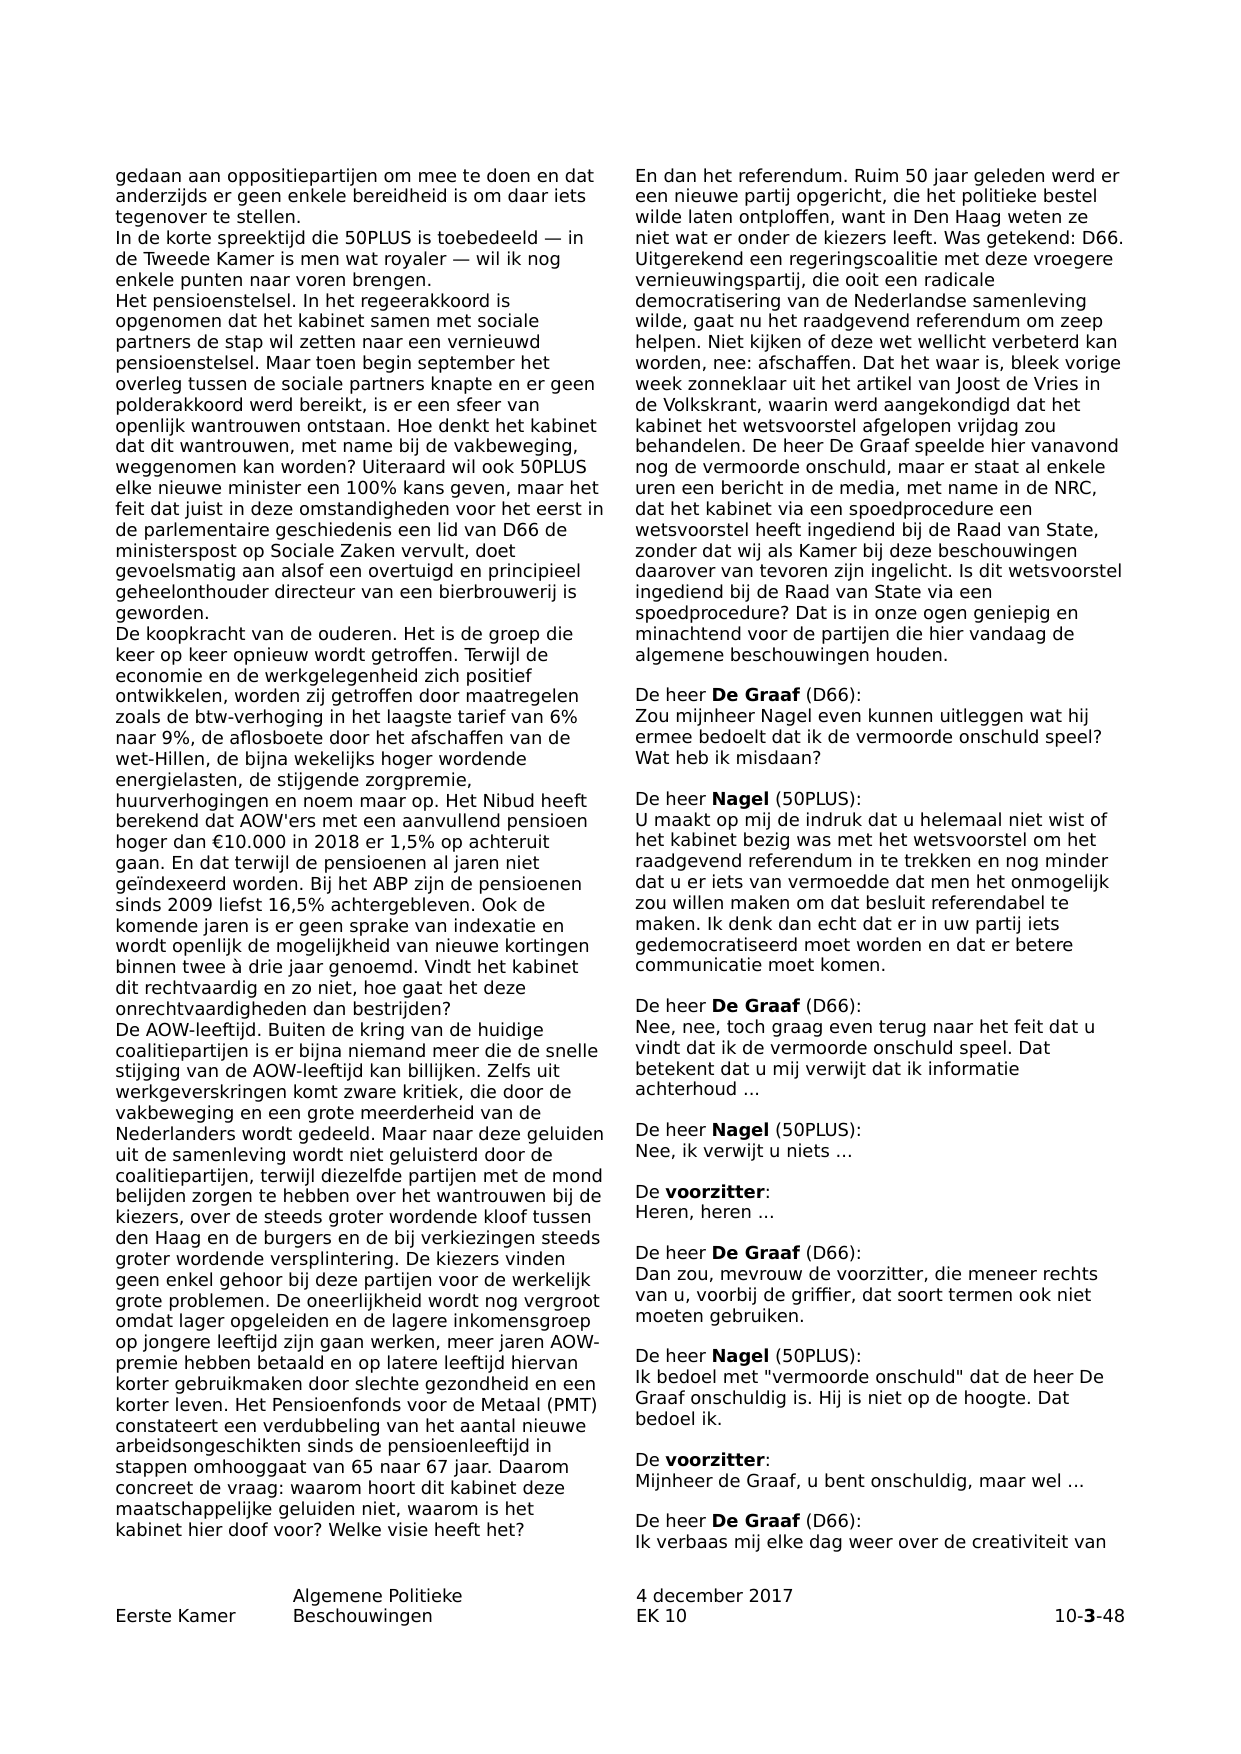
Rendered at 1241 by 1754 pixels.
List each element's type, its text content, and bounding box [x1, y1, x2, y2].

text De heer De Graaf (D66): [635, 1511, 1125, 1532]
text Ik verbaas mij elke dag weer over de creativiteit van [635, 1532, 1125, 1553]
text De AOW-leeftijd. Buiten de kring van de huidige coalitiepartijen is er bijna niemand meer die de snelle stijging van de AOW-leeftijd kan billijken. Zelfs uit werkgeverskringen komt zware kritiek, die door de vakbeweging en een grote meerderheid van de Nederlanders wordt gedeeld. Maar naar deze geluiden uit de samenleving wordt niet geluisterd door de coalitiepartijen, terwijl diezelfde partijen met de mond belijden zorgen te hebben over het wantrouwen bij de kiezers, over de steeds groter wordende kloof tussen den Haag en de burgers en de bij verkiezingen steeds groter wordende versplintering. De kiezers vinden geen enkel gehoor bij deze partijen voor de werkelijk grote problemen. De oneerlijkheid wordt nog vergroot omdat lager opgeleiden en de lagere inkomensgroep op jongere leeftijd zijn gaan werken, meer jaren AOW-premie hebben betaald en op latere leeftijd hiervan korter gebruikmaken door slechte gezondheid en een korter leven. Het Pensioenfonds voor de Metaal (PMT) constateert een verdubbeling van het aantal nieuwe arbeidsongeschikten sinds de pensioenleeftijd in stappen omhooggaat van 65 naar 67 jaar. Daarom concreet de vraag: waarom hoort dit kabinet deze maatschappelijke geluiden niet, waarom is het kabinet hier doof voor? Welke visie heeft het? [115, 1019, 605, 1540]
text U maakt op mij de indruk dat u helemaal niet wist of het kabinet bezig was met het wetsvoorstel om het raadgevend referendum in te trekken en nog minder dat u er iets van vermoedde dat men het onmogelijk zou willen maken om dat besluit referendabel te maken. Ik denk dan echt dat er in uw partij iets gedemocratiseerd moet worden en dat er betere communicatie moet komen. [635, 809, 1125, 976]
text De voorzitter: [635, 1182, 1125, 1202]
text gedaan aan oppositiepartijen om mee te doen en dat anderzijds er geen enkele bereidheid is om daar iets tegenover te stellen. [115, 165, 605, 228]
text Zou mijnheer Nagel even kunnen uitleggen wat hij ermee bedoelt dat ik de vermoorde onschuld speel? Wat heb ik misdaan? [635, 706, 1125, 768]
text De heer Nagel (50PLUS): [635, 1346, 1125, 1367]
text De heer Nagel (50PLUS): [635, 1120, 1125, 1141]
text Het pensioenstelsel. In het regeerakkoord is opgenomen dat het kabinet samen met sociale partners de stap wil zetten naar een vernieuwd pensioenstelsel. Maar toen begin september het overleg tussen de sociale partners knapte en er geen polderakkoord werd bereikt, is er een sfeer van openlijk wantrouwen ontstaan. Hoe denkt het kabinet dat dit wantrouwen, met name bij de vakbeweging, weggenomen kan worden? Uiteraard wil ook 50PLUS elke nieuwe minister een 100% kans geven, maar het feit dat juist in deze omstandigheden voor het eerst in de parlementaire geschiedenis een lid van D66 de ministerspost op Sociale Zaken vervult, doet gevoelsmatig aan alsof een overtuigd en principieel geheelonthouder directeur van een bierbrouwerij is geworden. [115, 290, 605, 624]
text Heren, heren ... [635, 1202, 1125, 1223]
text Nee, ik verwijt u niets ... [635, 1141, 1125, 1162]
text Nee, nee, toch graag even terug naar het feit dat u vindt dat ik de vermoorde onschuld speel. Dat betekent dat u mij verwijt dat ik informatie achterhoud ... [635, 1017, 1125, 1100]
text De koopkracht van de ouderen. Het is de groep die keer op keer opnieuw wordt getroffen. Terwijl de economie en de werkgelegenheid zich positief ontwikkelen, worden zij getroffen door maatregelen zoals de btw-verhoging in het laagste tarief van 6% naar 9%, de aflosboete door het afschaffen van de wet-Hillen, de bijna wekelijks hoger wordende energielasten, de stijgende zorgpremie, huurverhogingen en noem maar op. Het Nibud heeft berekend dat AOW'ers met een aanvullend pensioen hoger dan €10.000 in 2018 er 1,5% op achteruit gaan. En dat terwijl de pensioenen al jaren niet geïndexeerd worden. Bij het ABP zijn de pensioenen sinds 2009 liefst 16,5% achtergebleven. Ook de komende jaren is er geen sprake van indexatie en wordt openlijk de mogelijkheid van nieuwe kortingen binnen twee à drie jaar genoemd. Vindt het kabinet dit rechtvaardig en zo niet, hoe gaat het deze onrechtvaardigheden dan bestrijden? [115, 624, 605, 1019]
text Dan zou, mevrouw de voorzitter, die meneer rechts van u, voorbij de griffier, dat soort termen ook niet moeten gebruiken. [635, 1264, 1125, 1326]
text In de korte spreektijd die 50PLUS is toebedeeld — in de Tweede Kamer is men wat royaler — wil ik nog enkele punten naar voren brengen. [115, 228, 605, 290]
text Ik bedoel met "vermoorde onschuld" dat de heer De Graaf onschuldig is. Hij is niet op de hoogte. Dat bedoel ik. [635, 1367, 1125, 1429]
text En dan het referendum. Ruim 50 jaar geleden werd er een nieuwe partij opgericht, die het politieke bestel wilde laten ontploffen, want in Den Haag weten ze niet wat er onder de kiezers leeft. Was getekend: D66. Uitgerekend een regeringscoalitie met deze vroegere vernieuwingspartij, die ooit een radicale democratisering van de Nederlandse samenleving wilde, gaat nu het raadgevend referendum om zeep helpen. Niet kijken of deze wet wellicht verbeterd kan worden, nee: afschaffen. Dat het waar is, bleek vorige week zonneklaar uit het artikel van Joost de Vries in de Volkskrant, waarin werd aangekondigd dat het kabinet het wetsvoorstel afgelopen vrijdag zou behandelen. De heer De Graaf speelde hier vanavond nog de vermoorde onschuld, maar er staat al enkele uren een bericht in de media, met name in de NRC, dat het kabinet via een spoedprocedure een wetsvoorstel heeft ingediend bij de Raad van State, zonder dat wij als Kamer bij deze beschouwingen daarover van tevoren zijn ingelicht. Is dit wetsvoorstel ingediend bij de Raad van State via een spoedprocedure? Dat is in onze ogen geniepig en minachtend voor de partijen die hier vandaag de algemene beschouwingen houden. [635, 165, 1125, 665]
text De heer De Graaf (D66): [635, 996, 1125, 1017]
text De heer De Graaf (D66): [635, 685, 1125, 706]
text Mijnheer de Graaf, u bent onschuldig, maar wel ... [635, 1470, 1125, 1491]
text De heer Nagel (50PLUS): [635, 788, 1125, 809]
text De heer De Graaf (D66): [635, 1243, 1125, 1264]
text De voorzitter: [635, 1449, 1125, 1470]
